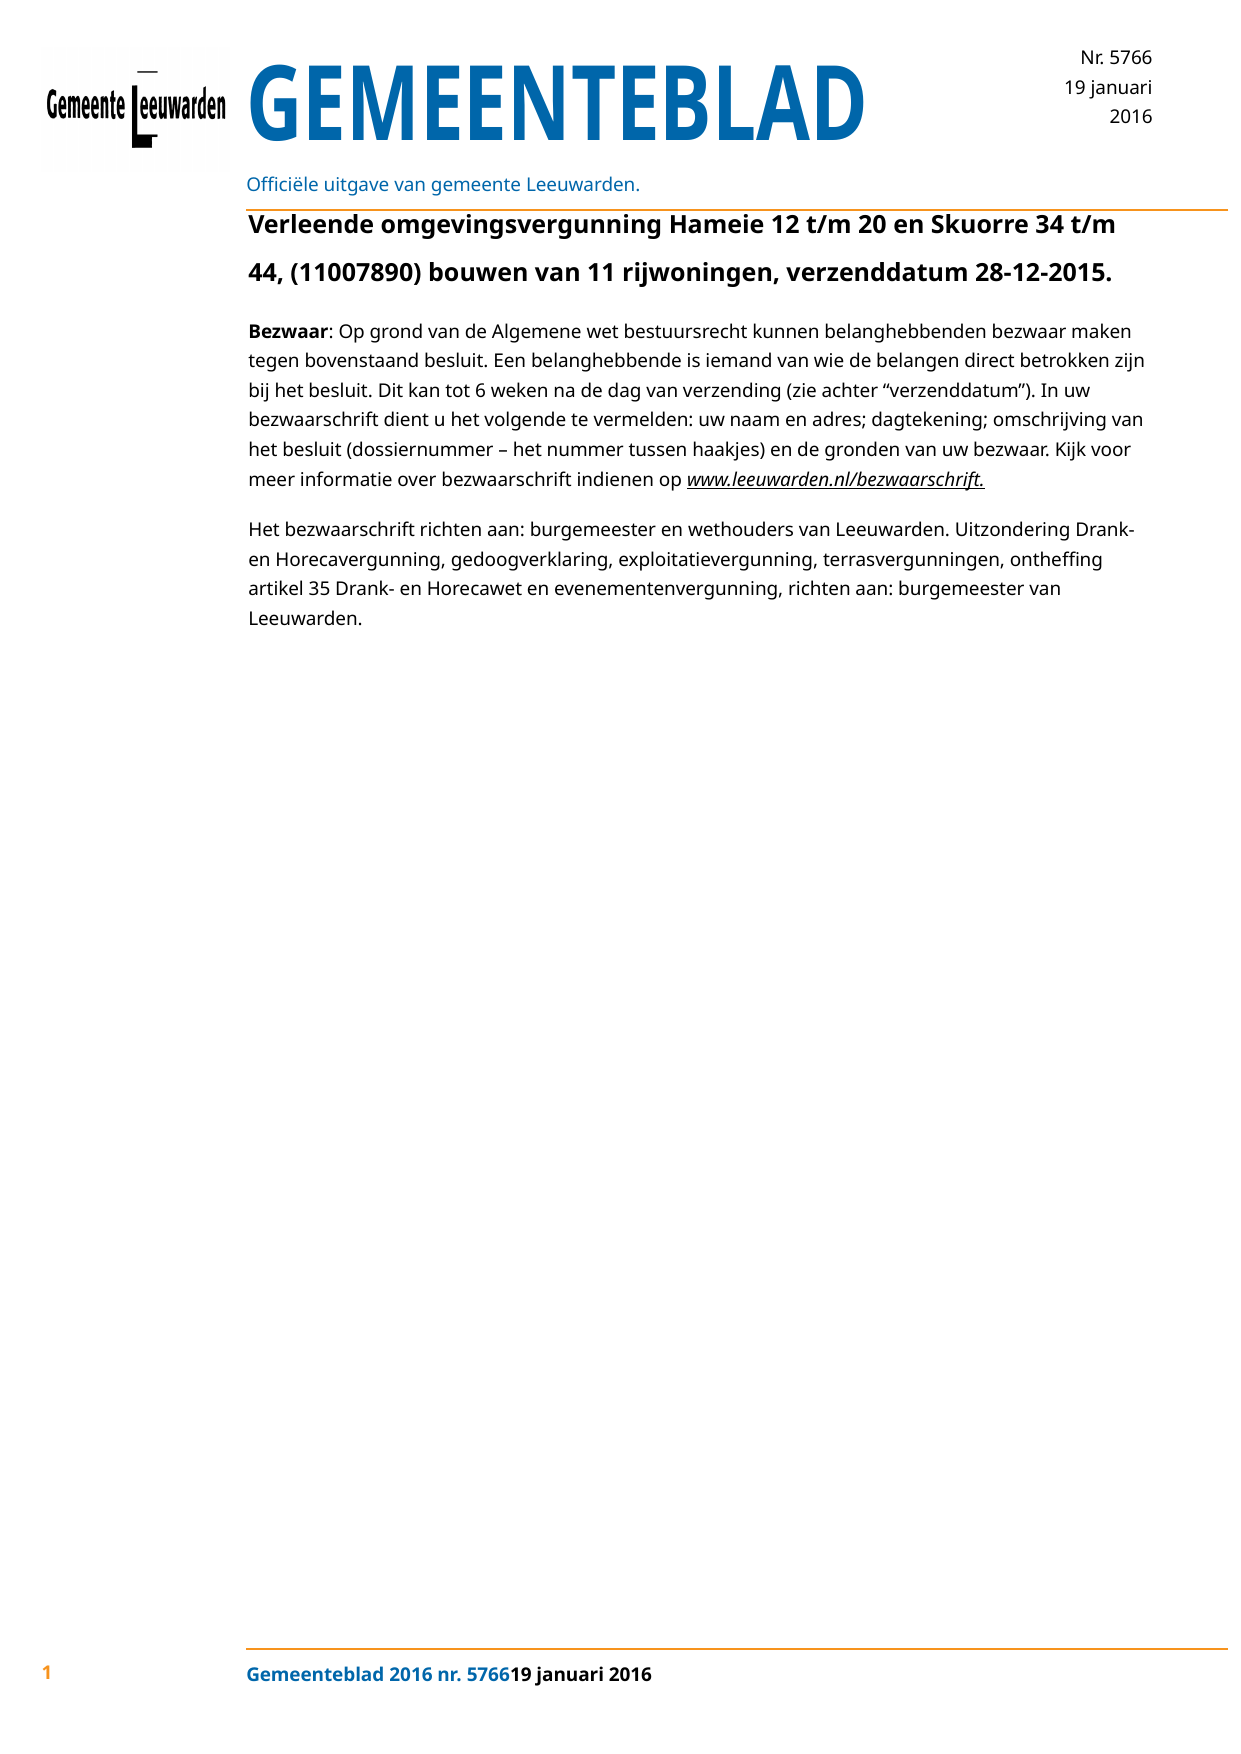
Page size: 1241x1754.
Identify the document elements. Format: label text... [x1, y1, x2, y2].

text Het bezwaarschrift richten aan: burgemeester en wethouders van Leeuwarden. Uitzondering Drank- en Horecavergunning, gedoogverklaring, exploitatievergunning, terrasvergunningen, ontheffing artikel 35 Drank- en Horecawet en evenementenvergunning, richten aan: burgemeester van Leeuwarden. [248, 516, 1152, 631]
text Bezwaar: Op grond van de Algemene wet bestuursrecht kunnen belanghebbenden bezwaar maken tegen bovenstaand besluit. Een belanghebbende is iemand van wie de belangen direct betrokken zijn bij het besluit. Dit kan tot 6 weken na de dag van verzending (zie achter “verzenddatum”). In uw bezwaarschrift dient u het volgende te vermelden: uw naam en adres; dagtekening; omschrijving van het besluit (dossiernummer – het nummer tussen haakjes) en de gronden van uw bezwaar. Kijk voor meer informatie over bezwaarschrift indienen op www.leeuwarden.nl/bezwaarschrift. [248, 318, 1152, 492]
text Verleende omgevingsvergunning Hameie 12 t/m 20 en Skuorre 34 t/m 44, (11007890) bouwen van 11 rijwoningen, verzenddatum 28-12-2015. [248, 211, 1152, 288]
picture [41, 47, 231, 172]
